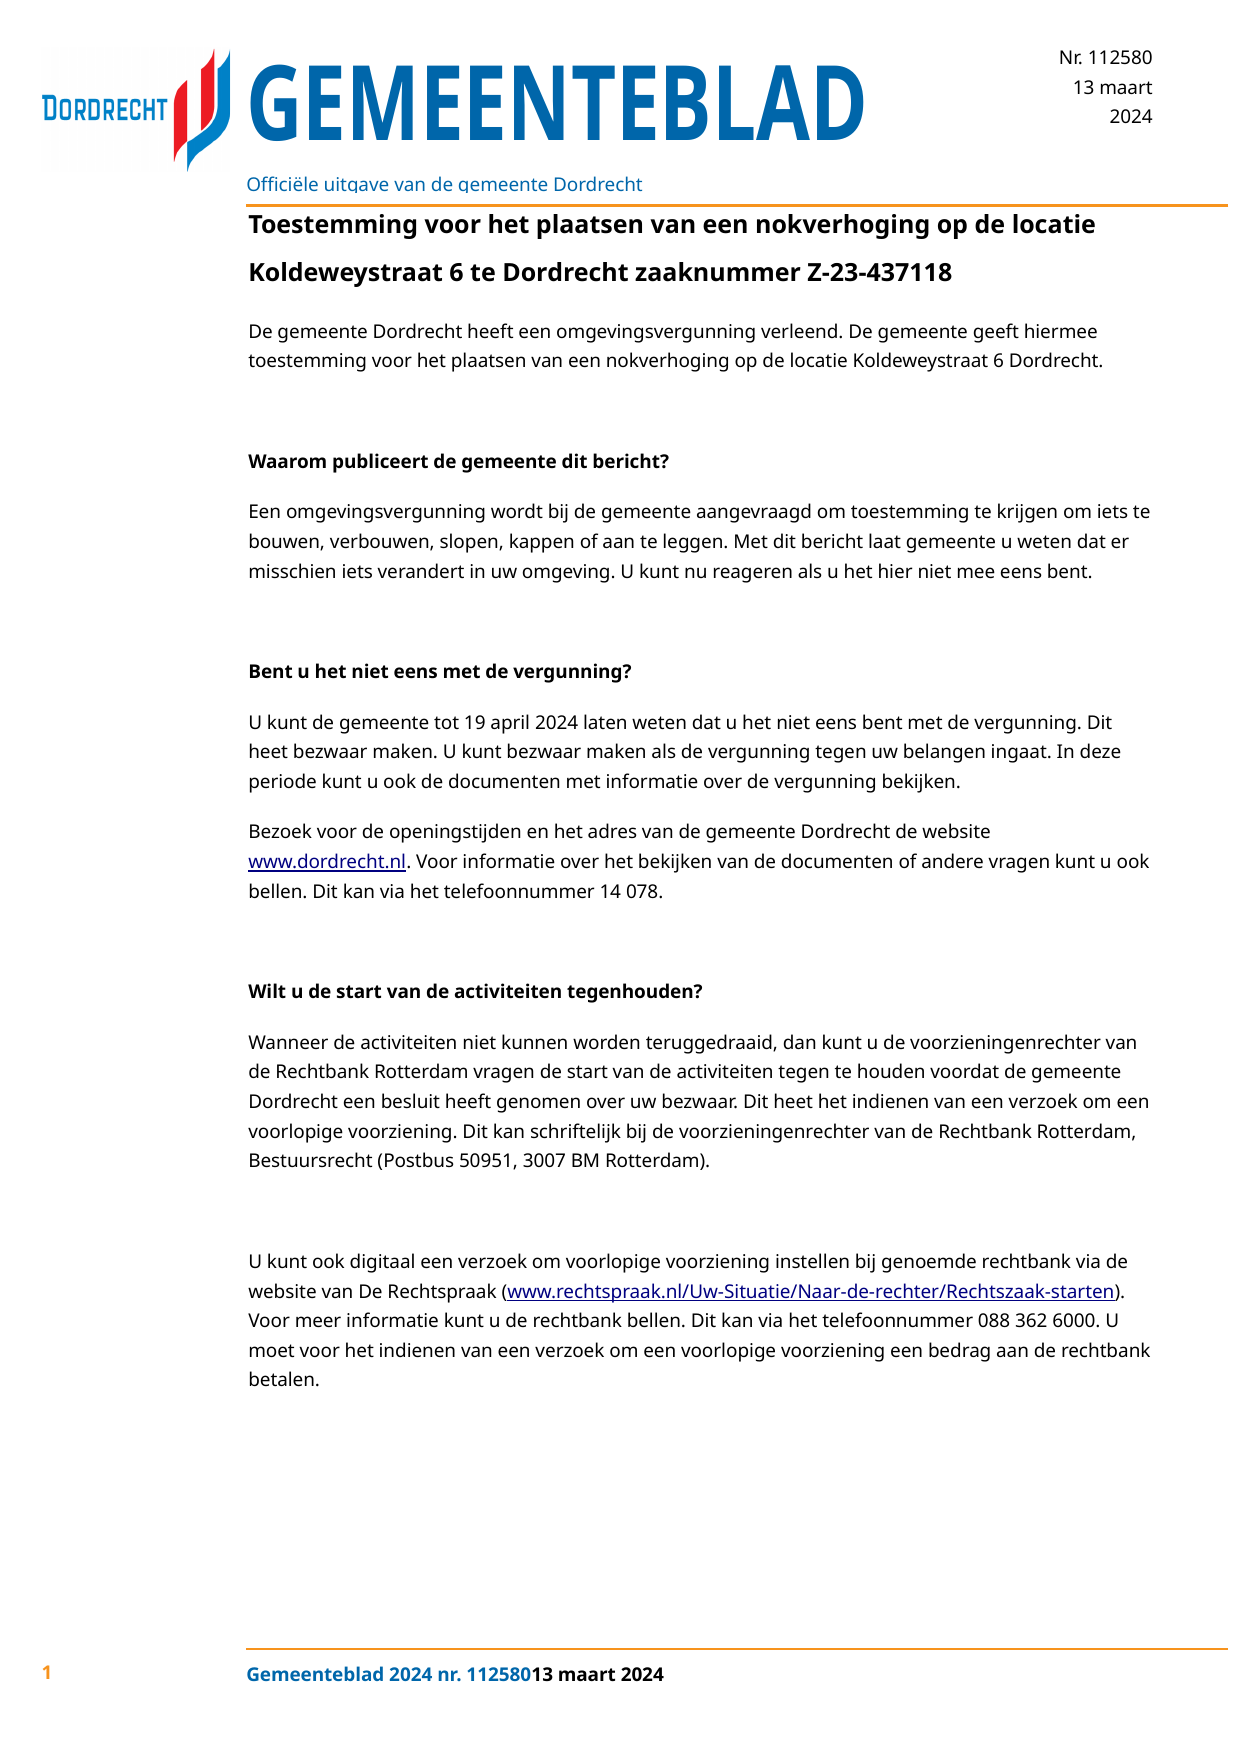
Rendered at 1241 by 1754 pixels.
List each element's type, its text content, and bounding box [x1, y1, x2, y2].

text U kunt de gemeente tot 19 april 2024 laten weten dat u het niet eens bent met de vergunning. Dit heet bezwaar maken. U kunt bezwaar maken als de vergunning tegen uw belangen ingaat. In deze periode kunt u ook de documenten met informatie over de vergunning bekijken. [248, 709, 1152, 794]
text Bezoek voor de openingstijden en het adres van de gemeente Dordrecht de website www.dordrecht.nl. Voor informatie over het bekijken van de documenten of andere vragen kunt u ook bellen. Dit kan via het telefoonnummer 14 078. [248, 819, 1152, 904]
text Toestemming voor het plaatsen van een nokverhoging op de locatie Koldeweystraat 6 te Dordrecht zaaknummer Z-23-437118 [248, 207, 1152, 288]
text Bent u het niet eens met de vergunning? [248, 659, 1152, 684]
text Een omgevingsvergunning wordt bij de gemeente aangevraagd om toestemming te krijgen om iets te bouwen, verbouwen, slopen, kappen of aan te leggen. Met dit bericht laat gemeente u weten dat er misschien iets verandert in uw omgeving. U kunt nu reageren als u het hier niet mee eens bent. [248, 499, 1152, 584]
text De gemeente Dordrecht heeft een omgevingsvergunning verleend. De gemeente geeft hiermee toestemming voor het plaatsen van een nokverhoging op de locatie Koldeweystraat 6 Dordrecht. [248, 318, 1152, 373]
text Waarom publiceert de gemeente dit bericht? [248, 448, 1152, 474]
text U kunt ook digitaal een verzoek om voorlopige voorziening instellen bij genoemde rechtbank via de website van De Rechtspraak (www.rechtspraak.nl/Uw-Situatie/Naar-de-rechter/Rechtszaak-starten). Voor meer informatie kunt u de rechtbank bellen. Dit kan via het telefoonnummer 088 362 6000. U moet voor het indienen van een verzoek om een voorlopige voorziening een bedrag aan de rechtbank betalen. [248, 1248, 1152, 1392]
picture [41, 47, 231, 172]
text Wanneer de activiteiten niet kunnen worden teruggedraaid, dan kunt u de voorzieningenrechter van de Rechtbank Rotterdam vragen de start van de activiteiten tegen te houden voordat de gemeente Dordrecht een besluit heeft genomen over uw bezwaar. Dit heet het indienen van een verzoek om een voorlopige voorziening. Dit kan schriftelijk bij de voorzieningenrechter van de Rechtbank Rotterdam, Bestuursrecht (Postbus 50951, 3007 BM Rotterdam). [248, 1029, 1152, 1173]
text Wilt u de start van de activiteiten tegenhouden? [248, 979, 1152, 1004]
